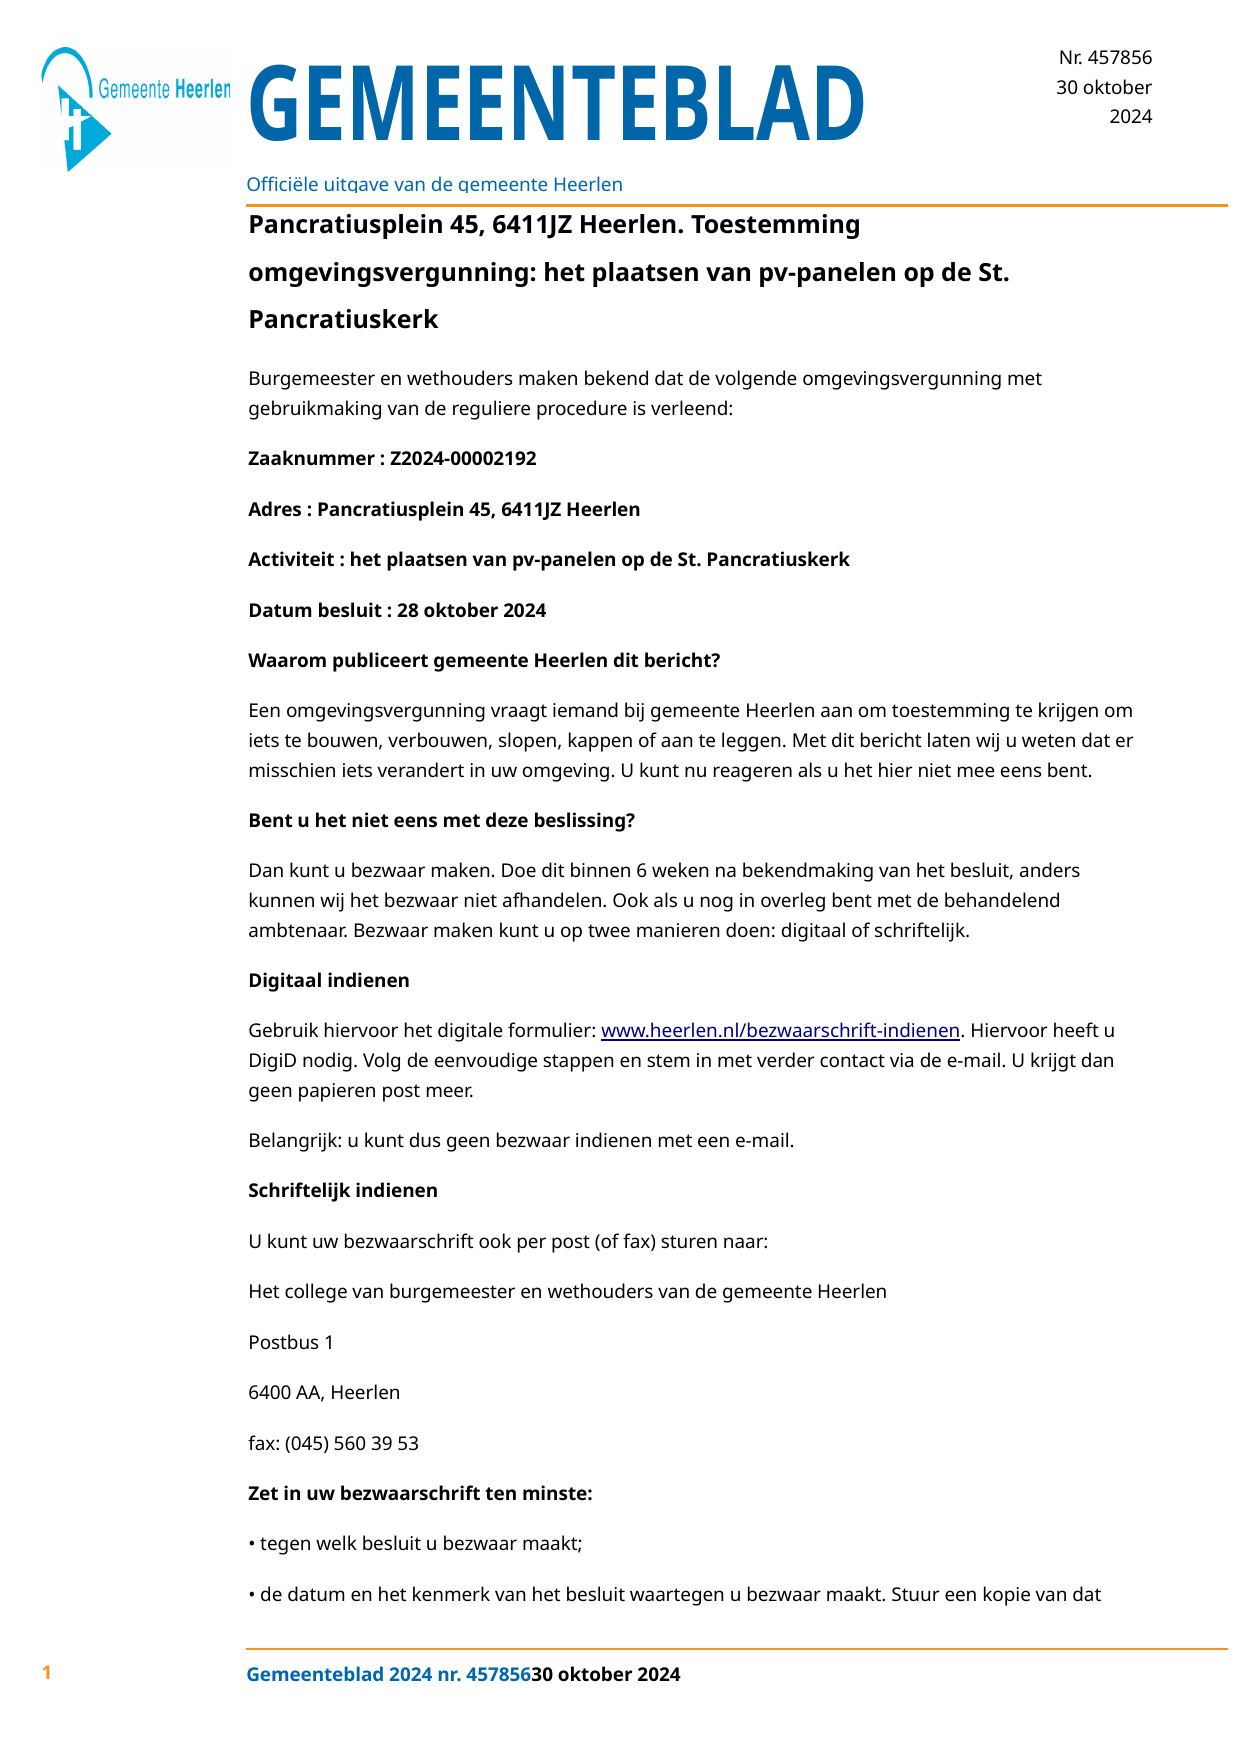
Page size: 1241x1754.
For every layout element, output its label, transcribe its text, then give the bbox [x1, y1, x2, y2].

text • tegen welk besluit u bezwaar maakt; [248, 1531, 1152, 1556]
text U kunt uw bezwaarschrift ook per post (of fax) sturen naar: [248, 1228, 1152, 1254]
text Belangrijk: u kunt dus geen bezwaar indienen met een e-mail. [248, 1127, 1152, 1153]
picture [41, 47, 231, 172]
text Bent u het niet eens met deze beslissing? [248, 807, 1152, 833]
text Het college van burgemeester en wethouders van de gemeente Heerlen [248, 1278, 1152, 1304]
text Zaaknummer : Z2024-00002192 [248, 446, 1152, 471]
text Adres : Pancratiusplein 45, 6411JZ Heerlen [248, 496, 1152, 522]
text Activiteit : het plaatsen van pv-panelen op de St. Pancratiuskerk [248, 546, 1152, 572]
text Datum besluit : 28 oktober 2024 [248, 597, 1152, 622]
text Zet in uw bezwaarschrift ten minste: [248, 1480, 1152, 1506]
text Schriftelijk indienen [248, 1178, 1152, 1203]
text fax: (045) 560 39 53 [248, 1430, 1152, 1455]
text Postbus 1 [248, 1329, 1152, 1354]
text Digitaal indienen [248, 967, 1152, 993]
text Burgemeester en wethouders maken bekend dat de volgende omgevingsvergunning met gebruikmaking van de reguliere procedure is verleend: [248, 366, 1152, 421]
text Een omgevingsvergunning vraagt iemand bij gemeente Heerlen aan om toestemming te krijgen om iets te bouwen, verbouwen, slopen, kappen of aan te leggen. Met dit bericht laten wij u weten dat er misschien iets verandert in uw omgeving. U kunt nu reageren als u het hier niet mee eens bent. [248, 698, 1152, 782]
text Pancratiusplein 45, 6411JZ Heerlen. Toestemming omgevingsvergunning: het plaatsen van pv-panelen op de St. Pancratiuskerk [248, 207, 1152, 336]
text Dan kunt u bezwaar maken. Doe dit binnen 6 weken na bekendmaking van het besluit, anders kunnen wij het bezwaar niet afhandelen. Ook als u nog in overleg bent met de behandelend ambtenaar. Bezwaar maken kunt u op twee manieren doen: digitaal of schriftelijk. [248, 858, 1152, 942]
text Gebruik hiervoor het digitale formulier: www.heerlen.nl/bezwaarschrift-indienen. Hiervoor heeft u DigiD nodig. Volg de eenvoudige stappen en stem in met verder contact via de e-mail. U krijgt dan geen papieren post meer. [248, 1018, 1152, 1102]
text 6400 AA, Heerlen [248, 1379, 1152, 1405]
text Waarom publiceert gemeente Heerlen dit bericht? [248, 647, 1152, 673]
picture [41, 47, 59, 70]
text • de datum en het kenmerk van het besluit waartegen u bezwaar maakt. Stuur een kopie van dat [248, 1581, 1152, 1607]
